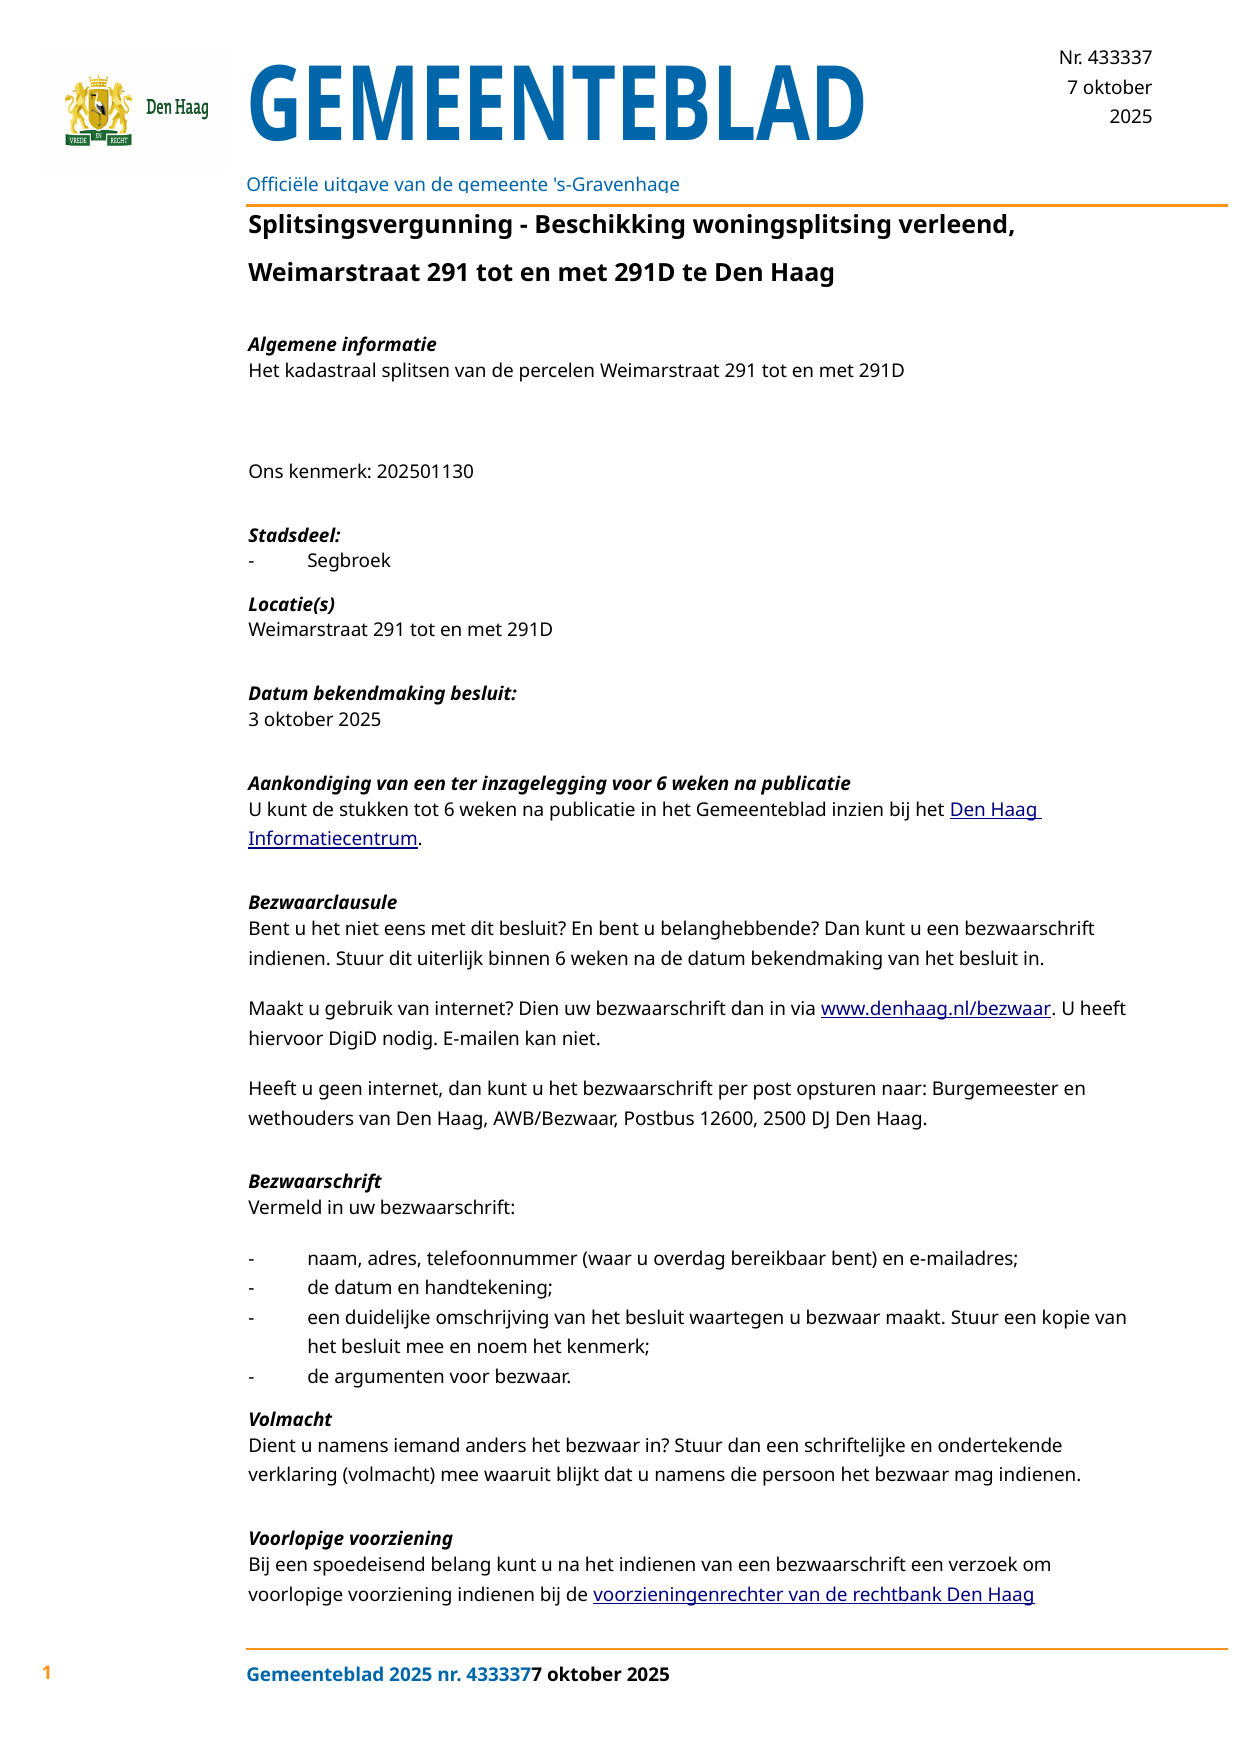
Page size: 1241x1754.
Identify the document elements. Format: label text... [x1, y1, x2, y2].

text Splitsingsvergunning - Beschikking woningsplitsing verleend, Weimarstraat 291 tot en met 291D te Den Haag [248, 207, 1152, 288]
text Voorlopige voorziening [248, 1526, 1152, 1551]
text Dient u namens iemand anders het bezwaar in? Stuur dan een schriftelijke en ondertekende verklaring (volmacht) mee waaruit blijkt dat u namens die persoon het bezwaar mag indienen. [248, 1432, 1152, 1487]
text Stadsdeel: [248, 522, 1152, 548]
text Datum bekendmaking besluit: [248, 681, 1152, 706]
list de argumenten voor bezwaar. [248, 1363, 1152, 1389]
text Locatie(s) [248, 591, 1152, 617]
text Ons kenmerk: 202501130 [248, 458, 1152, 484]
text Bezwaarclausule [248, 889, 1152, 915]
text Maakt u gebruik van internet? Dien uw bezwaarschrift dan in via www.denhaag.nl/bezwaar. U heeft hiervoor DigiD nodig. E-mailen kan niet. [248, 995, 1152, 1051]
list de datum en handtekening; [248, 1274, 1152, 1300]
text Het kadastraal splitsen van de percelen Weimarstraat 291 tot en met 291D [248, 357, 1152, 383]
list naam, adres, telefoonnummer (waar u overdag bereikbaar bent) en e-mailadres; [248, 1245, 1152, 1271]
text Weimarstraat 291 tot en met 291D [248, 617, 1152, 642]
text 3 oktober 2025 [248, 706, 1152, 732]
text Bent u het niet eens met dit besluit? En bent u belanghebbende? Dan kunt u een bezwaarschrift indienen. Stuur dit uiterlijk binnen 6 weken na de datum bekendmaking van het besluit in. [248, 915, 1152, 971]
text Bezwaarschrift [248, 1169, 1152, 1194]
list een duidelijke omschrijving van het besluit waartegen u bezwaar maakt. Stuur een kopie van het besluit mee en noem het kenmerk; [248, 1304, 1152, 1359]
text Heeft u geen internet, dan kunt u het bezwaarschrift per post opsturen naar: Burgemeester en wethouders van Den Haag, AWB/Bezwaar, Postbus 12600, 2500 DJ Den Haag. [248, 1075, 1152, 1131]
picture [41, 47, 231, 172]
text Vermeld in uw bezwaarschrift: [248, 1194, 1152, 1220]
text Aankondiging van een ter inzagelegging voor 6 weken na publicatie [248, 770, 1152, 796]
list Segbroek [248, 548, 1152, 573]
text U kunt de stukken tot 6 weken na publicatie in het Gemeenteblad inzien bij het Den Haag Informatiecentrum. [248, 796, 1152, 851]
text Algemene informatie [248, 331, 1152, 357]
text Bij een spoedeisend belang kunt u na het indienen van een bezwaarschrift een verzoek om voorlopige voorziening indienen bij de voorzieningenrechter van de rechtbank Den Haag [248, 1551, 1152, 1607]
text Volmacht [248, 1406, 1152, 1432]
